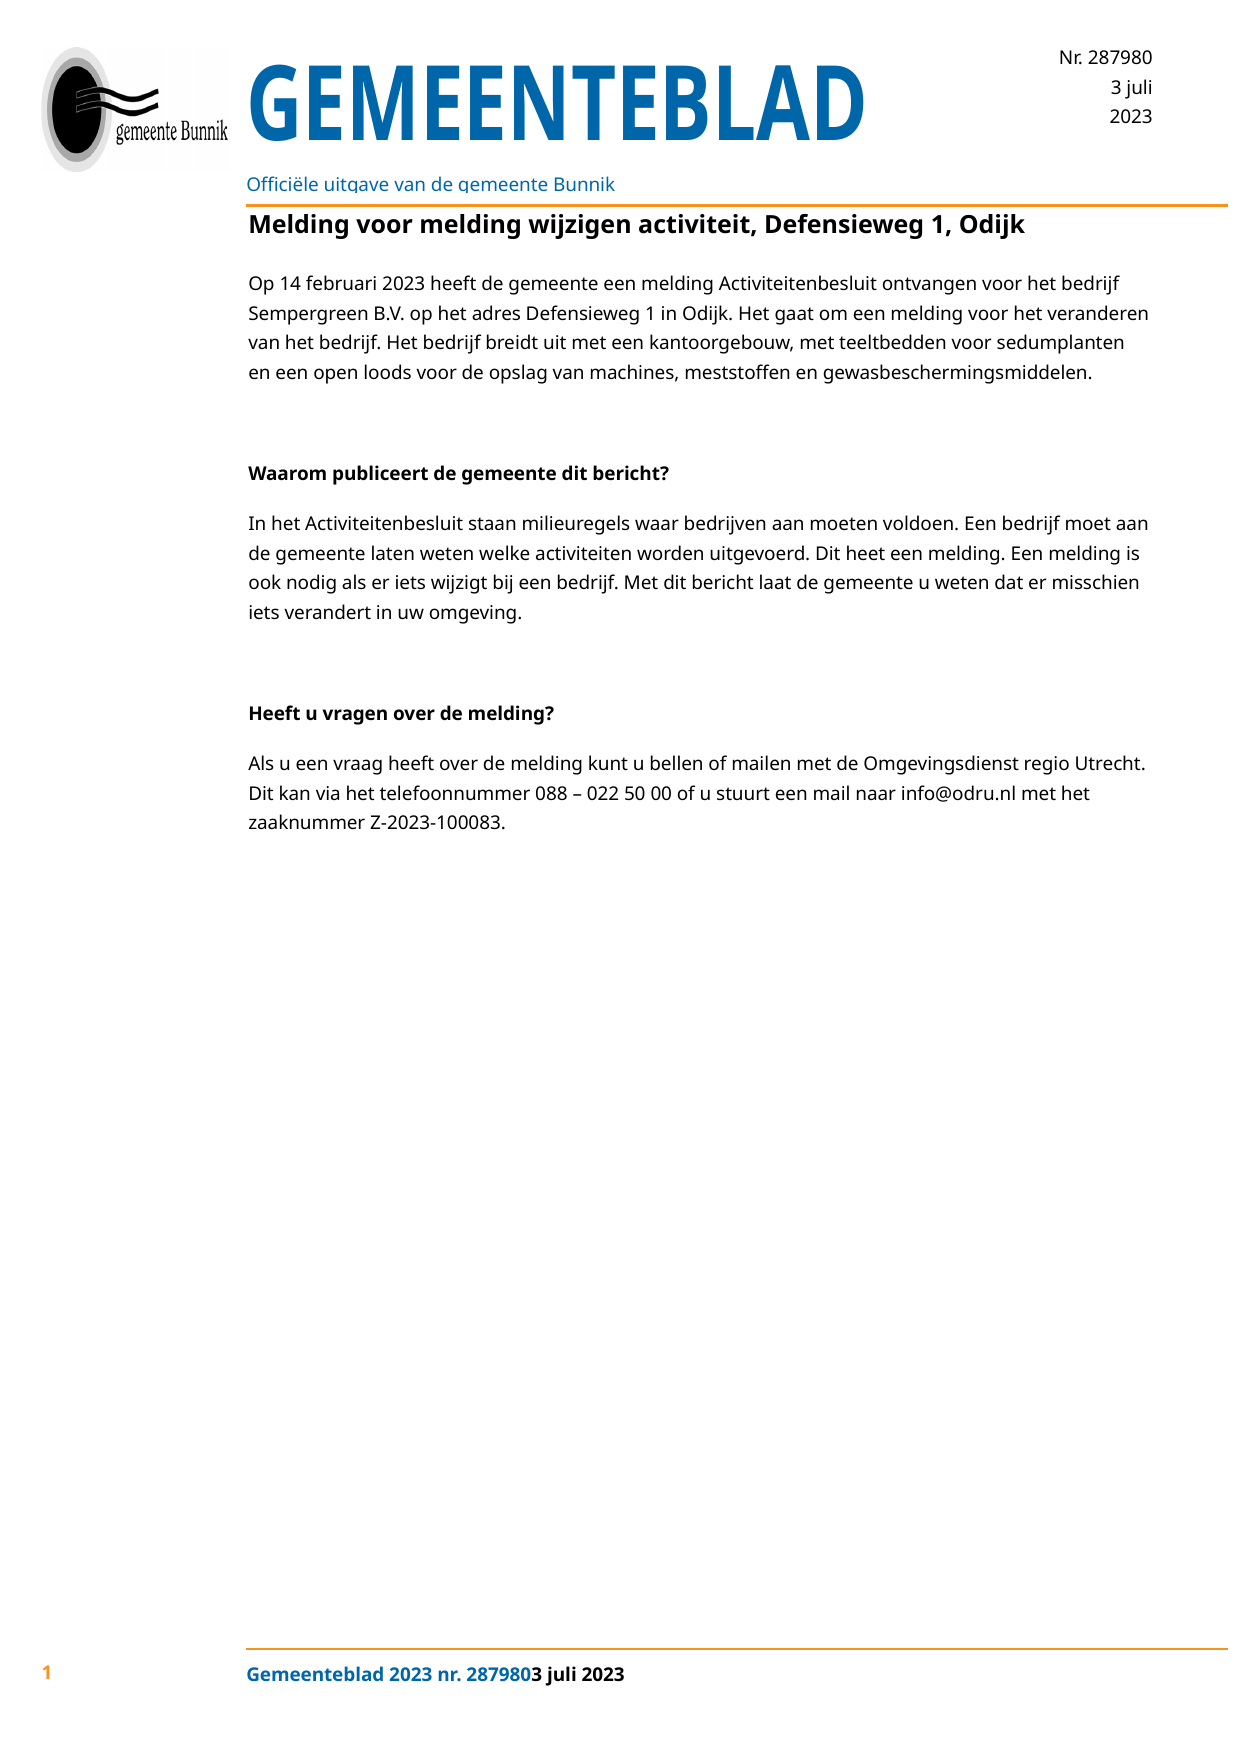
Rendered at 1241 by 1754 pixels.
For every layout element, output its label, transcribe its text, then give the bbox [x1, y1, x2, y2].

text In het Activiteitenbesluit staan milieuregels waar bedrijven aan moeten voldoen. Een bedrijf moet aan de gemeente laten weten welke activiteiten worden uitgevoerd. Dit heet een melding. Een melding is ook nodig als er iets wijzigt bij een bedrijf. Met dit bericht laat de gemeente u weten dat er misschien iets verandert in uw omgeving. [248, 510, 1152, 625]
text Op 14 februari 2023 heeft de gemeente een melding Activiteitenbesluit ontvangen voor het bedrijf Sempergreen B.V. op het adres Defensieweg 1 in Odijk. Het gaat om een melding voor het veranderen van het bedrijf. Het bedrijf breidt uit met een kantoorgebouw, met teeltbedden voor sedumplanten en een open loods voor de opslag van machines, meststoffen en gewasbeschermingsmiddelen. [248, 270, 1152, 385]
picture [41, 47, 231, 172]
text Melding voor melding wijzigen activiteit, Defensieweg 1, Odijk [248, 207, 1152, 241]
text Als u een vraag heeft over de melding kunt u bellen of mailen met de Omgevingsdienst regio Utrecht. Dit kan via het telefoonnummer 088 – 022 50 00 of u stuurt een mail naar info@odru.nl met het zaaknummer Z-2023-100083. [248, 750, 1152, 835]
text Waarom publiceert de gemeente dit bericht? [248, 460, 1152, 486]
text Heeft u vragen over de melding? [248, 700, 1152, 726]
